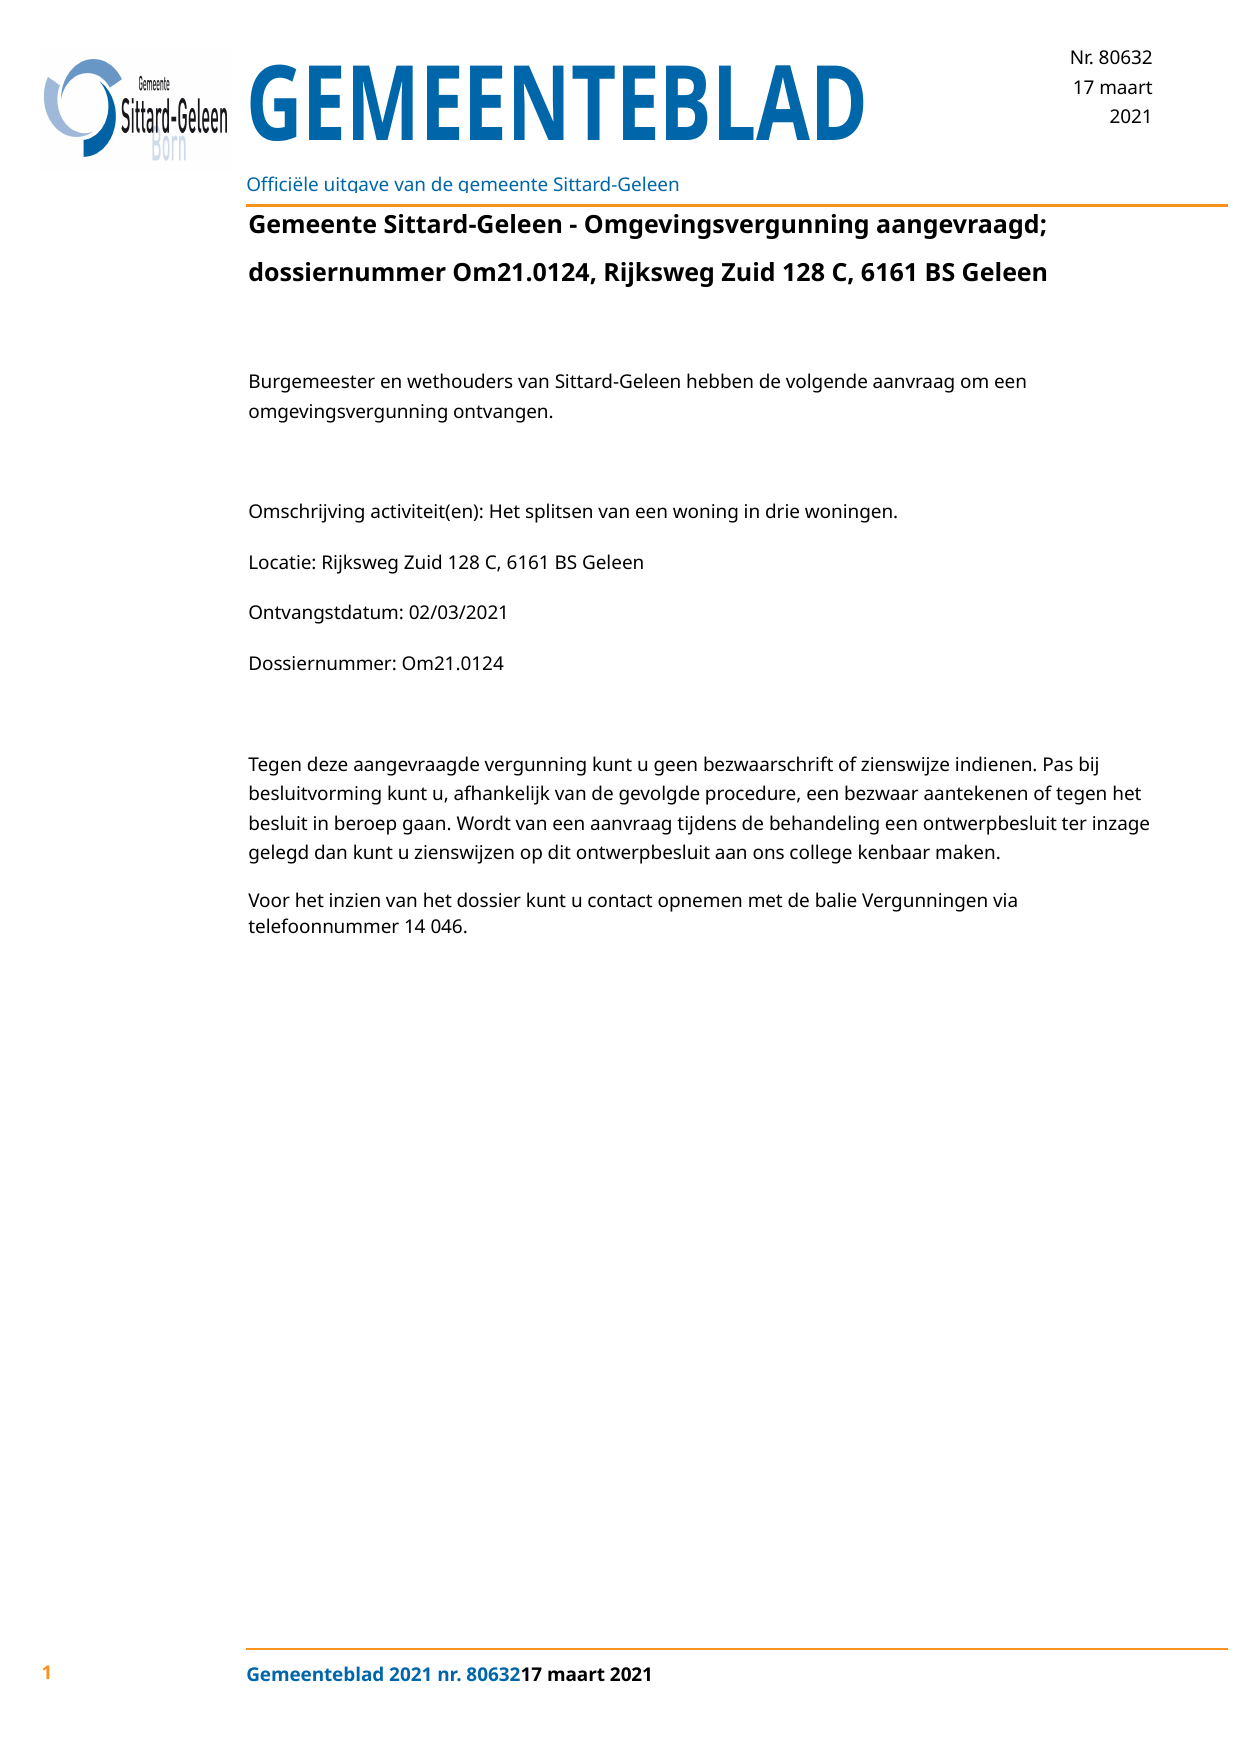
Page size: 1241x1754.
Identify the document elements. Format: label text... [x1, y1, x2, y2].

text Tegen deze aangevraagde vergunning kunt u geen bezwaarschrift of zienswijze indienen. Pas bij besluitvorming kunt u, afhankelijk van de gevolgde procedure, een bezwaar aantekenen of tegen het besluit in beroep gaan. Wordt van een aanvraag tijdens de behandeling een ontwerpbesluit ter inzage gelegd dan kunt u zienswijzen op dit ontwerpbesluit aan ons college kenbaar maken. [248, 751, 1152, 865]
text Burgemeester en wethouders van Sittard-Geleen hebben de volgende aanvraag om een omgevingsvergunning ontvangen. [248, 368, 1152, 424]
text Voor het inzien van het dossier kunt u contact opnemen met de balie Vergunningen via telefoonnummer 14 046. [248, 887, 1152, 939]
text Locatie: Rijksweg Zuid 128 C, 6161 BS Geleen [248, 549, 1152, 575]
picture [41, 47, 231, 172]
text Omschrijving activiteit(en): Het splitsen van een woning in drie woningen. [248, 499, 1152, 524]
text Ontvangstdatum: 02/03/2021 [248, 599, 1152, 625]
text Dossiernummer: Om21.0124 [248, 650, 1152, 676]
text Gemeente Sittard-Geleen - Omgevingsvergunning aangevraagd; dossiernummer Om21.0124, Rijksweg Zuid 128 C, 6161 BS Geleen [248, 207, 1152, 288]
